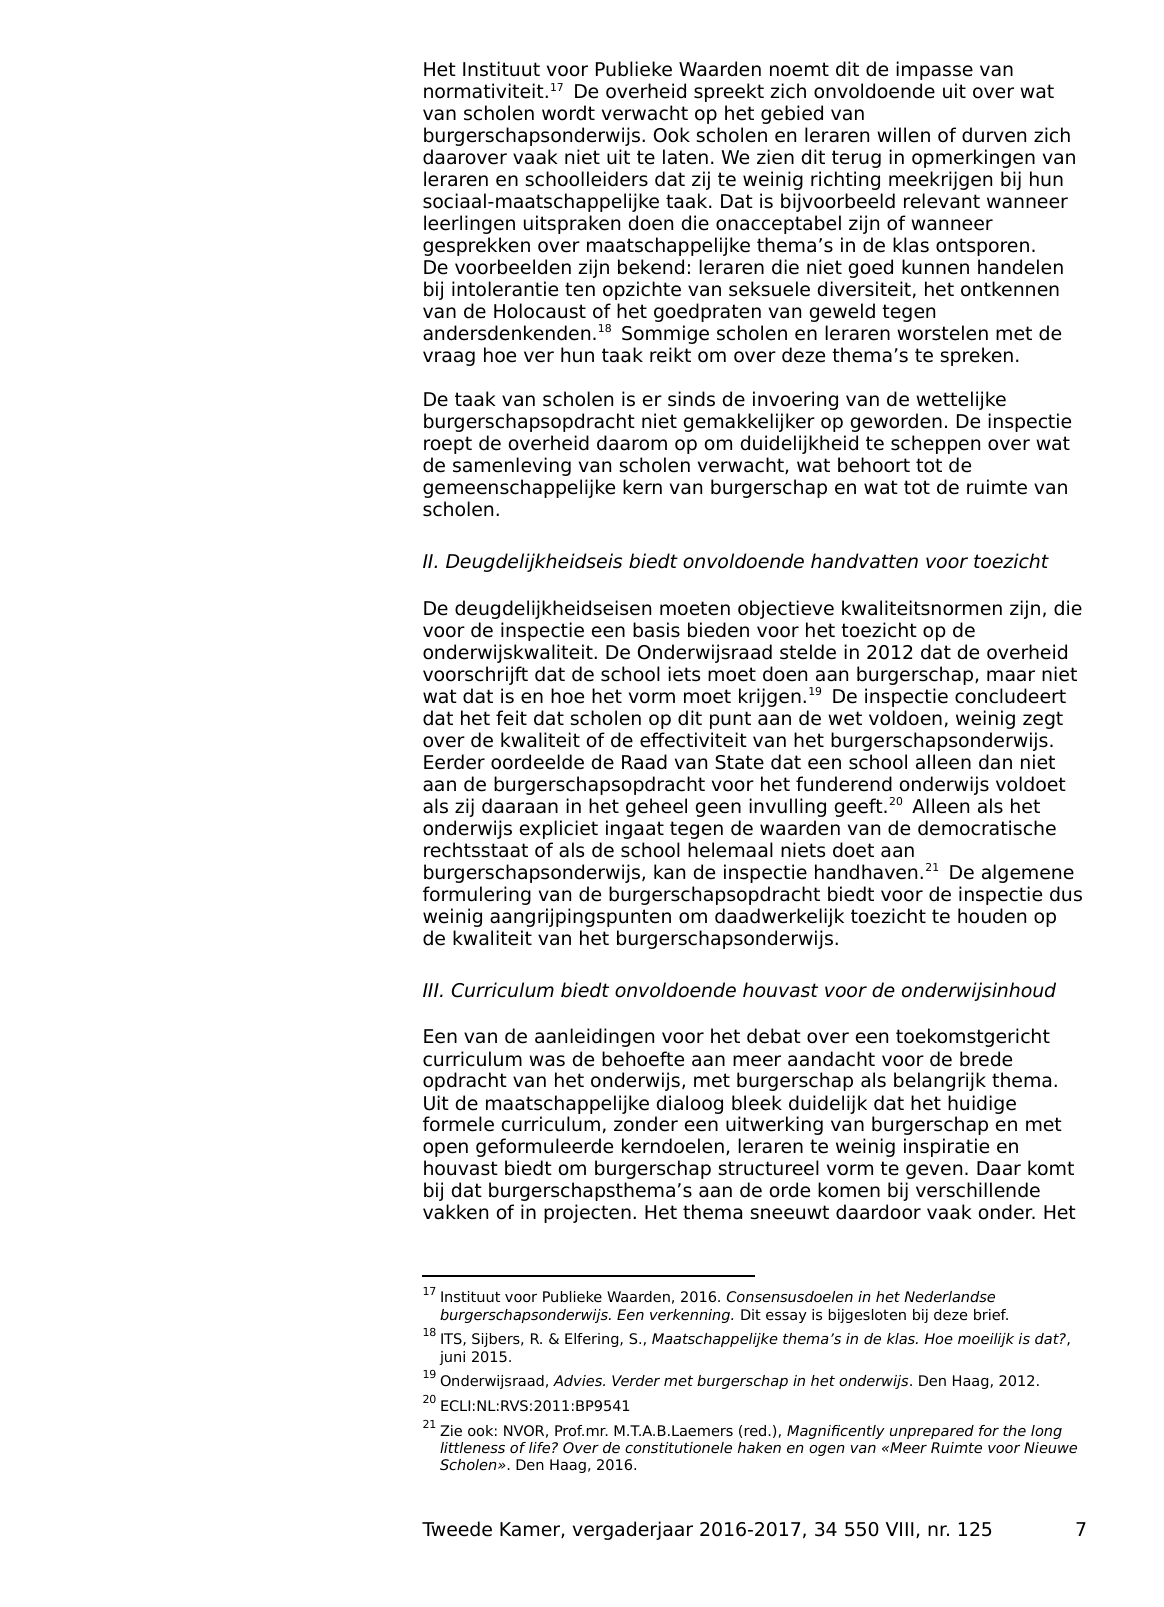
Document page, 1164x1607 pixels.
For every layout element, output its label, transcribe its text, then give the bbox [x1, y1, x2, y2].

subtitle III. Curriculum biedt onvoldoende houvast voor de onderwijsinhoud [422, 979, 1087, 1001]
text Zie ook: NVOR, Prof.mr. M.T.A.B.Laemers (red.), Magnificently unprepared for the long littleness of life? Over de constitutionele haken en ogen van «Meer Ruimte voor Nieuwe Scholen». Den Haag, 2016. [422, 1418, 1087, 1474]
text Onderwijsraad, Advies. Verder met burgerschap in het onderwijs. Den Haag, 2012. [422, 1368, 1087, 1391]
text De deugdelijkheidseisen moeten objectieve kwaliteitsnormen zijn, die voor de inspectie een basis bieden voor het toezicht op de onderwijskwaliteit. De Onderwijsraad stelde in 2012 dat de overheid voorschrijft dat de school iets moet doen aan burgerschap, maar niet wat dat is en hoe het vorm moet krijgen. De inspectie concludeert dat het feit dat scholen op dit punt aan de wet voldoen, weinig zegt over de kwaliteit of de effectiviteit van het burgerschapsonderwijs. Eerder oordeelde de Raad van State dat een school alleen dan niet aan de burgerschapsopdracht voor het funderend onderwijs voldoet als zij daaraan in het geheel geen invulling geeft. Alleen als het onderwijs expliciet ingaat tegen de waarden van de democratische rechtsstaat of als de school helemaal niets doet aan burgerschapsonderwijs, kan de inspectie handhaven. De algemene formulering van de burgerschapsopdracht biedt voor de inspectie dus weinig aangrijpingspunten om daadwerkelijk toezicht te houden op de kwaliteit van het burgerschapsonderwijs. [422, 598, 1087, 949]
text De voorbeelden zijn bekend: leraren die niet goed kunnen handelen bij intolerantie ten opzichte van seksuele diversiteit, het ontkennen van de Holocaust of het goedpraten van geweld tegen andersdenkenden. Sommige scholen en leraren worstelen met de vraag hoe ver hun taak reikt om over deze thema’s te spreken. [422, 257, 1087, 367]
text De taak van scholen is er sinds de invoering van de wettelijke burgerschapsopdracht niet gemakkelijker op geworden. De inspectie roept de overheid daarom op om duidelijkheid te scheppen over wat de samenleving van scholen verwacht, wat behoort tot de gemeenschappelijke kern van burgerschap en wat tot de ruimte van scholen. [422, 389, 1087, 521]
text ITS, Sijbers, R. & Elfering, S., Maatschappelijke thema’s in de klas. Hoe moeilijk is dat?, juni 2015. [422, 1327, 1087, 1366]
text Instituut voor Publieke Waarden, 2016. Consensusdoelen in het Nederlandse burgerschapsonderwijs. Een verkenning. Dit essay is bijgesloten bij deze brief. [422, 1285, 1087, 1324]
text Een van de aanleidingen voor het debat over een toekomstgericht curriculum was de behoefte aan meer aandacht voor de brede opdracht van het onderwijs, met burgerschap als belangrijk thema. Uit de maatschappelijke dialoog bleek duidelijk dat het huidige formele curriculum, zonder een uitwerking van burgerschap en met open geformuleerde kerndoelen, leraren te weinig inspiratie en houvast biedt om burgerschap structureel vorm te geven. Daar komt bij dat burgerschapsthema’s aan de orde komen bij verschillende vakken of in projecten. Het thema sneeuwt daardoor vaak onder. Het [422, 1026, 1087, 1224]
text Het Instituut voor Publieke Waarden noemt dit de impasse van normativiteit. De overheid spreekt zich onvoldoende uit over wat van scholen wordt verwacht op het gebied van burgerschapsonderwijs. Ook scholen en leraren willen of durven zich daarover vaak niet uit te laten. We zien dit terug in opmerkingen van leraren en schoolleiders dat zij te weinig richting meekrijgen bij hun sociaal-maatschappelijke taak. Dat is bijvoorbeeld relevant wanneer leerlingen uitspraken doen die onacceptabel zijn of wanneer gesprekken over maatschappelijke thema’s in de klas ontsporen. [422, 59, 1087, 257]
text ECLI:NL:RVS:2011:BP9541 [422, 1393, 1087, 1416]
subtitle II. Deugdelijkheidseis biedt onvoldoende handvatten voor toezicht [422, 551, 1087, 573]
